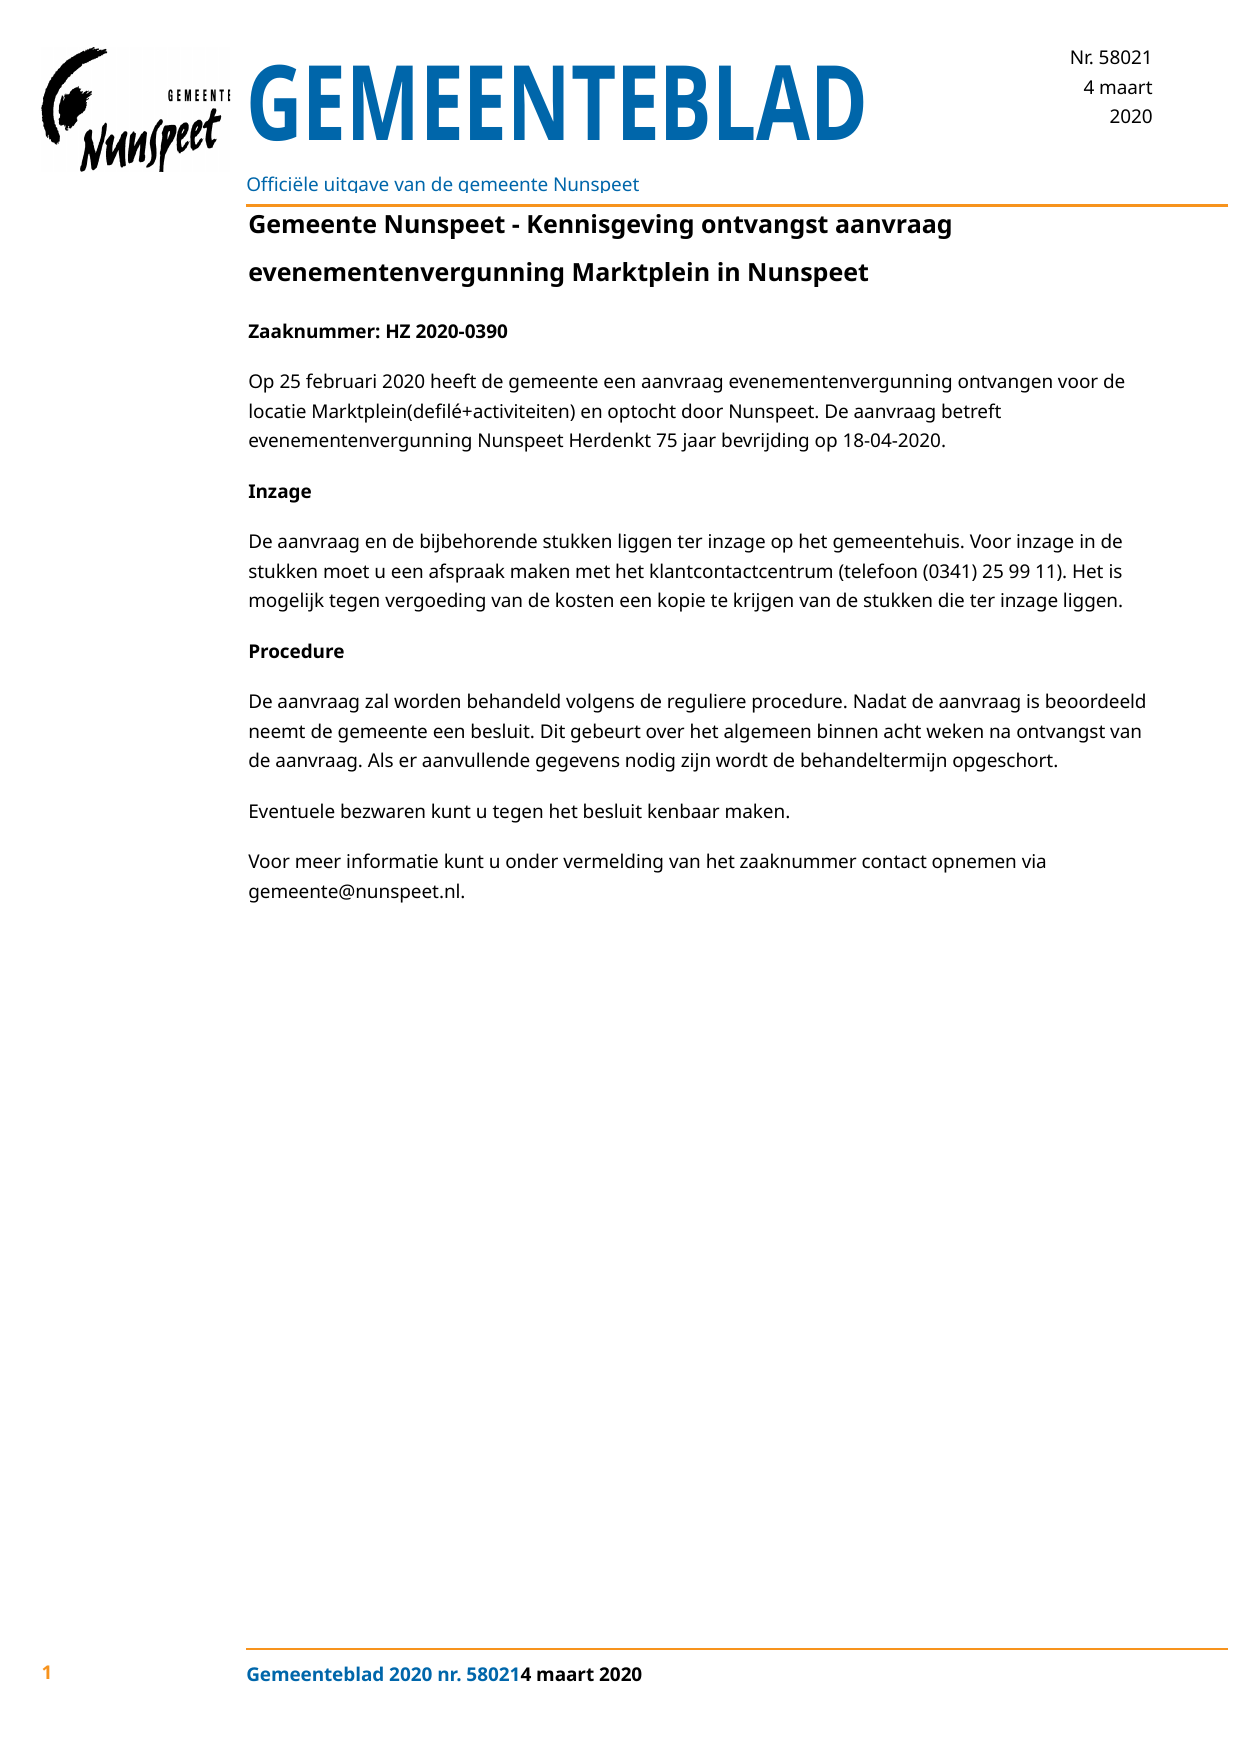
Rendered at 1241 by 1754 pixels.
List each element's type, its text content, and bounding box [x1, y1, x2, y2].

text Procedure [248, 638, 1152, 664]
text Op 25 februari 2020 heeft de gemeente een aanvraag evenementenvergunning ontvangen voor de locatie Marktplein(defilé+activiteiten) en optocht door Nunspeet. De aanvraag betreft evenementenvergunning Nunspeet Herdenkt 75 jaar bevrijding op 18-04-2020. [248, 368, 1152, 453]
text Zaaknummer: HZ 2020-0390 [248, 318, 1152, 344]
text Voor meer informatie kunt u onder vermelding van het zaaknummer contact opnemen via gemeente@nunspeet.nl. [248, 848, 1152, 904]
picture [41, 47, 231, 172]
text De aanvraag zal worden behandeld volgens de reguliere procedure. Nadat de aanvraag is beoordeeld neemt de gemeente een besluit. Dit gebeurt over het algemeen binnen acht weken na ontvangst van de aanvraag. Als er aanvullende gegevens nodig zijn wordt de behandeltermijn opgeschort. [248, 688, 1152, 773]
text Gemeente Nunspeet - Kennisgeving ontvangst aanvraag evenementenvergunning Marktplein in Nunspeet [248, 207, 1152, 288]
text De aanvraag en de bijbehorende stukken liggen ter inzage op het gemeentehuis. Voor inzage in de stukken moet u een afspraak maken met het klantcontactcentrum (telefoon (0341) 25 99 11). Het is mogelijk tegen vergoeding van de kosten een kopie te krijgen van de stukken die ter inzage liggen. [248, 528, 1152, 613]
text Eventuele bezwaren kunt u tegen het besluit kenbaar maken. [248, 798, 1152, 824]
text Inzage [248, 478, 1152, 504]
